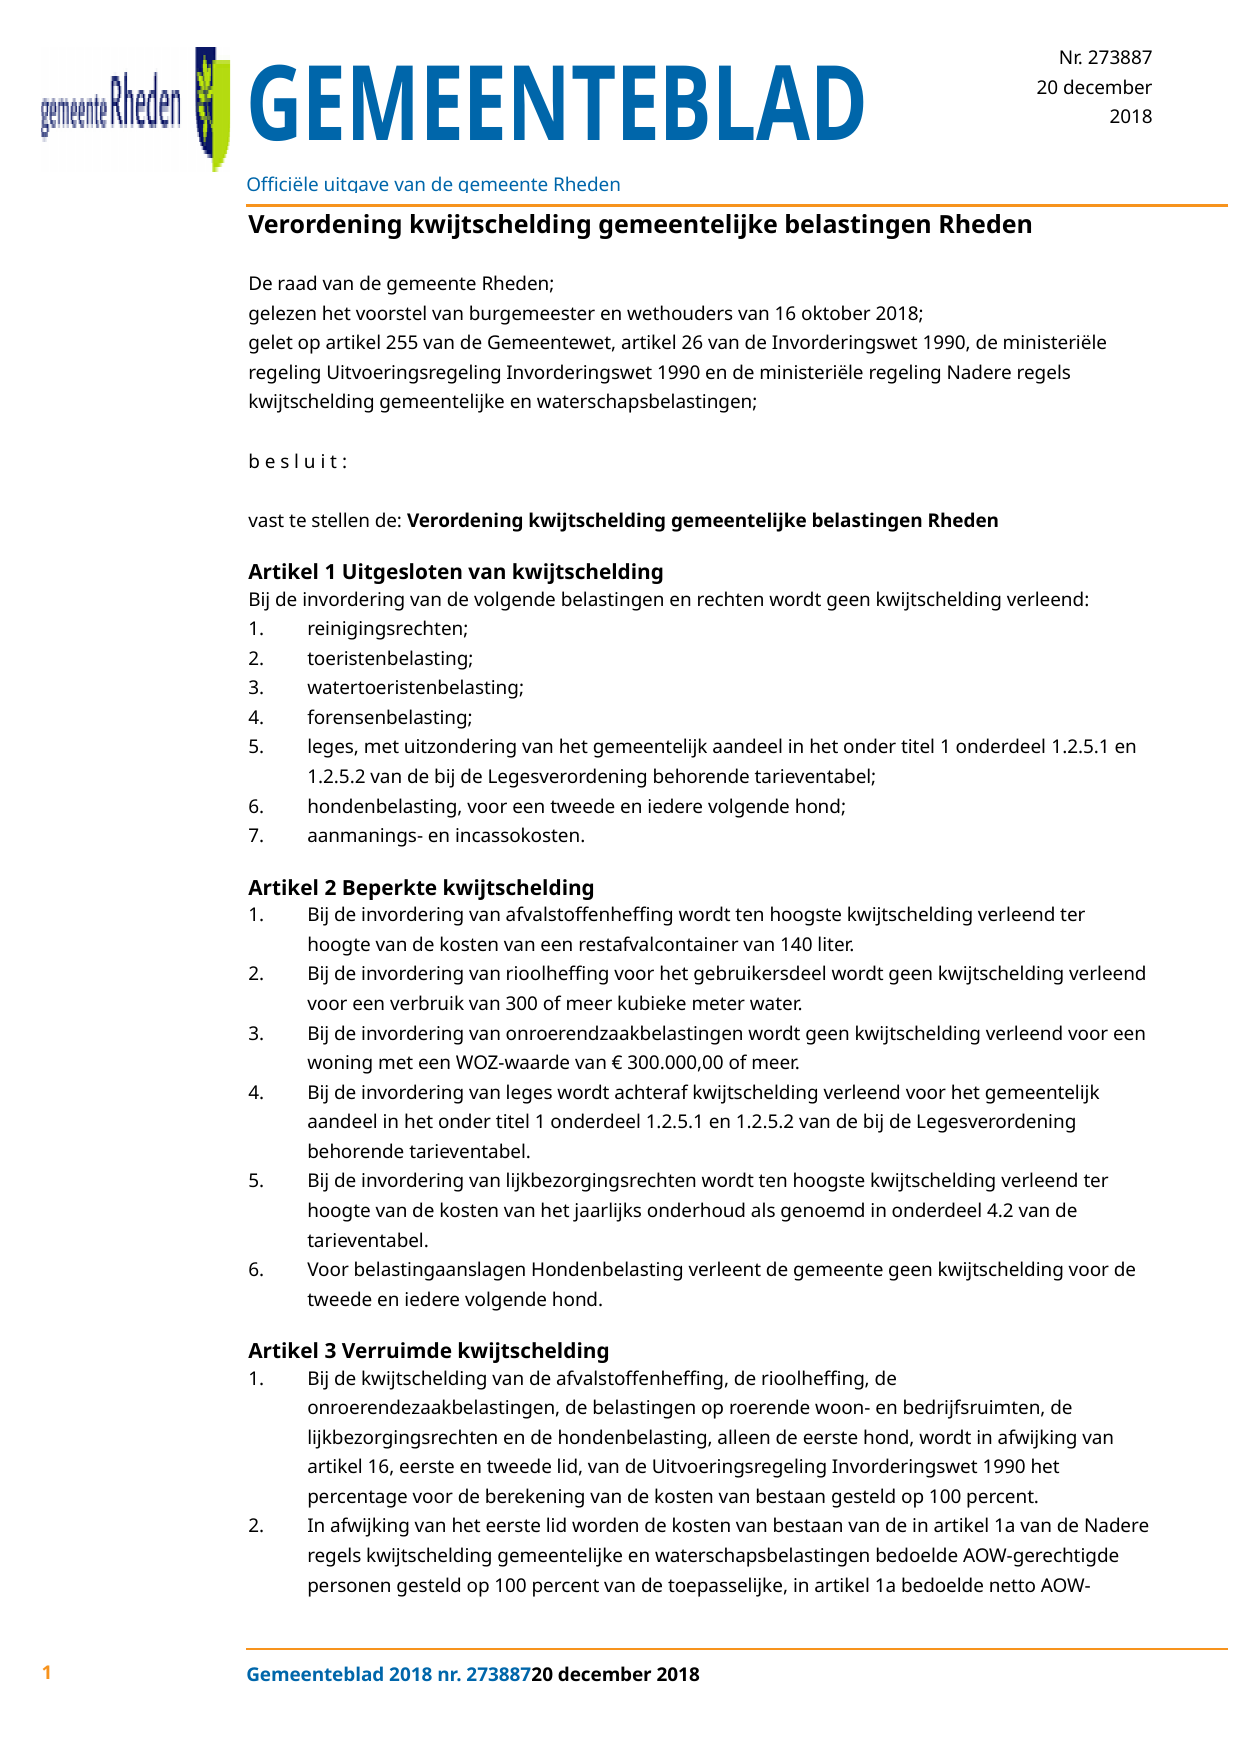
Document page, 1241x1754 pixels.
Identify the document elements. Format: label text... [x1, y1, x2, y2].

list leges, met uitzondering van het gemeentelijk aandeel in het onder titel 1 onderdeel 1.2.5.1 en 1.2.5.2 van de bij de Legesverordening behorende tarieventabel; [248, 734, 1152, 789]
list Bij de invordering van rioolheffing voor het gebruikersdeel wordt geen kwijtschelding verleend voor een verbruik van 300 of meer kubieke meter water. [248, 961, 1152, 1016]
picture [41, 47, 231, 172]
list aanmanings- en incassokosten. [248, 822, 1152, 848]
text gelet op artikel 255 van de Gemeentewet, artikel 26 van de Invorderingswet 1990, de ministeriële regeling Uitvoeringsregeling Invorderingswet 1990 en de ministeriële regeling Nadere regels kwijtschelding gemeentelijke en waterschapsbelastingen; [248, 329, 1152, 414]
text Bij de invordering van de volgende belastingen en rechten wordt geen kwijtschelding verleend: [248, 586, 1152, 612]
list Bij de invordering van lijkbezorgingsrechten wordt ten hoogste kwijtschelding verleend ter hoogte van de kosten van het jaarlijks onderhoud als genoemd in onderdeel 4.2 van de tarieventabel. [248, 1168, 1152, 1252]
list Voor belastingaanslagen Hondenbelasting verleent de gemeente geen kwijtschelding voor de tweede en iedere volgende hond. [248, 1256, 1152, 1312]
list Bij de invordering van afvalstoffenheffing wordt ten hoogste kwijtschelding verleend ter hoogte van de kosten van een restafvalcontainer van 140 liter. [248, 901, 1152, 957]
list Bij de invordering van leges wordt achteraf kwijtschelding verleend voor het gemeentelijk aandeel in het onder titel 1 onderdeel 1.2.5.1 en 1.2.5.2 van de bij de Legesverordening behorende tarieventabel. [248, 1079, 1152, 1164]
text Artikel 2 Beperkte kwijtschelding [248, 873, 1152, 901]
list Bij de kwijtschelding van de afvalstoffenheffing, de rioolheffing, de onroerendezaakbelastingen, de belastingen op roerende woon- en bedrijfsruimten, de lijkbezorgingsrechten en de hondenbelasting, alleen de eerste hond, wordt in afwijking van artikel 16, eerste en tweede lid, van de Uitvoeringsregeling Invorderingswet 1990 het percentage voor de berekening van de kosten van bestaan gesteld op 100 percent. [248, 1365, 1152, 1509]
list In afwijking van het eerste lid worden de kosten van bestaan van de in artikel 1a van de Nadere regels kwijtschelding gemeentelijke en waterschapsbelastingen bedoelde AOW-gerechtigde personen gesteld op 100 percent van de toepasselijke, in artikel 1a bedoelde netto AOW- [248, 1513, 1152, 1598]
text Artikel 1 Uitgesloten van kwijtschelding [248, 557, 1152, 586]
list toeristenbelasting; [248, 645, 1152, 671]
text vast te stellen de: Verordening kwijtschelding gemeentelijke belastingen Rheden [248, 507, 1152, 533]
text b e s l u i t : [248, 448, 1152, 473]
list reinigingsrechten; [248, 615, 1152, 641]
text Artikel 3 Verruimde kwijtschelding [248, 1336, 1152, 1365]
list forensenbelasting; [248, 704, 1152, 730]
text gelezen het voorstel van burgemeester en wethouders van 16 oktober 2018; [248, 300, 1152, 326]
text Verordening kwijtschelding gemeentelijke belastingen Rheden [248, 207, 1152, 241]
list hondenbelasting, voor een tweede en iedere volgende hond; [248, 793, 1152, 819]
list Bij de invordering van onroerendzaakbelastingen wordt geen kwijtschelding verleend voor een woning met een WOZ-waarde van € 300.000,00 of meer. [248, 1020, 1152, 1075]
text De raad van de gemeente Rheden; [248, 270, 1152, 296]
list watertoeristenbelasting; [248, 674, 1152, 700]
